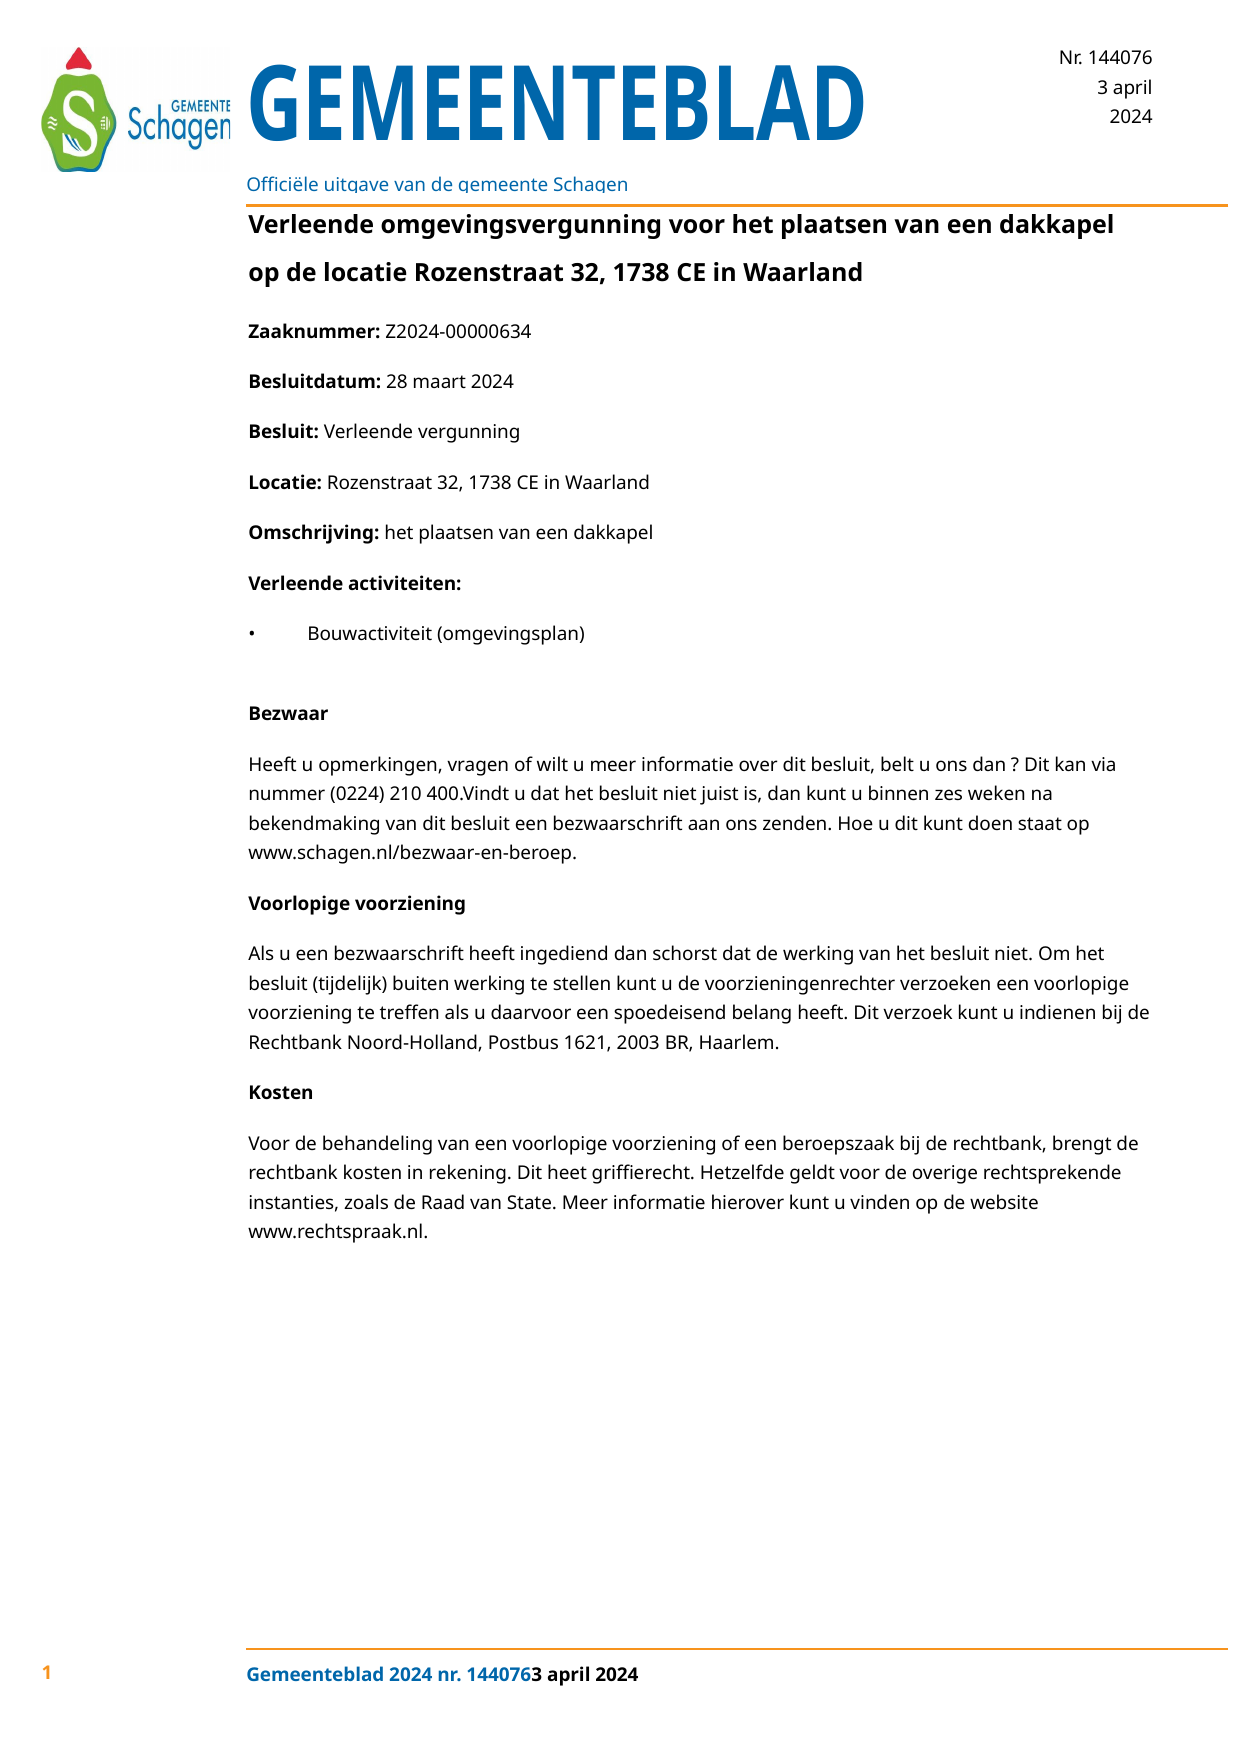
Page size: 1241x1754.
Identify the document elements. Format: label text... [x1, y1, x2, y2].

text Locatie: Rozenstraat 32, 1738 CE in Waarland [248, 469, 1152, 495]
text Verleende activiteiten: [248, 570, 1152, 596]
text Zaaknummer: Z2024-00000634 [248, 318, 1152, 344]
text Als u een bezwaarschrift heeft ingediend dan schorst dat de werking van het besluit niet. Om het besluit (tijdelijk) buiten werking te stellen kunt u de voorzieningenrechter verzoeken een voorlopige voorziening te treffen als u daarvoor een spoedeisend belang heeft. Dit verzoek kunt u indienen bij de Rechtbank Noord-Holland, Postbus 1621, 2003 BR, Haarlem. [248, 940, 1152, 1055]
text Heeft u opmerkingen, vragen of wilt u meer informatie over dit besluit, belt u ons dan ? Dit kan via nummer (0224) 210 400.Vindt u dat het besluit niet juist is, dan kunt u binnen zes weken na bekendmaking van dit besluit een bezwaarschrift aan ons zenden. Hoe u dit kunt doen staat op www.schagen.nl/bezwaar-en-beroep. [248, 751, 1152, 865]
text Besluit: Verleende vergunning [248, 419, 1152, 444]
text Besluitdatum: 28 maart 2024 [248, 368, 1152, 394]
text Kosten [248, 1079, 1152, 1105]
picture [41, 47, 231, 172]
text Voor de behandeling van een voorlopige voorziening of een beroepszaak bij de rechtbank, brengt de rechtbank kosten in rekening. Dit heet griffierecht. Hetzelfde geldt voor de overige rechtsprekende instanties, zoals de Raad van State. Meer informatie hierover kunt u vinden op de website www.rechtspraak.nl. [248, 1130, 1152, 1244]
text Omschrijving: het plaatsen van een dakkapel [248, 519, 1152, 545]
text Voorlopige voorziening [248, 890, 1152, 916]
text Bezwaar [248, 700, 1152, 726]
text Verleende omgevingsvergunning voor het plaatsen van een dakkapel op de locatie Rozenstraat 32, 1738 CE in Waarland [248, 207, 1152, 288]
list Bouwactiviteit (omgevingsplan) [248, 620, 1152, 646]
